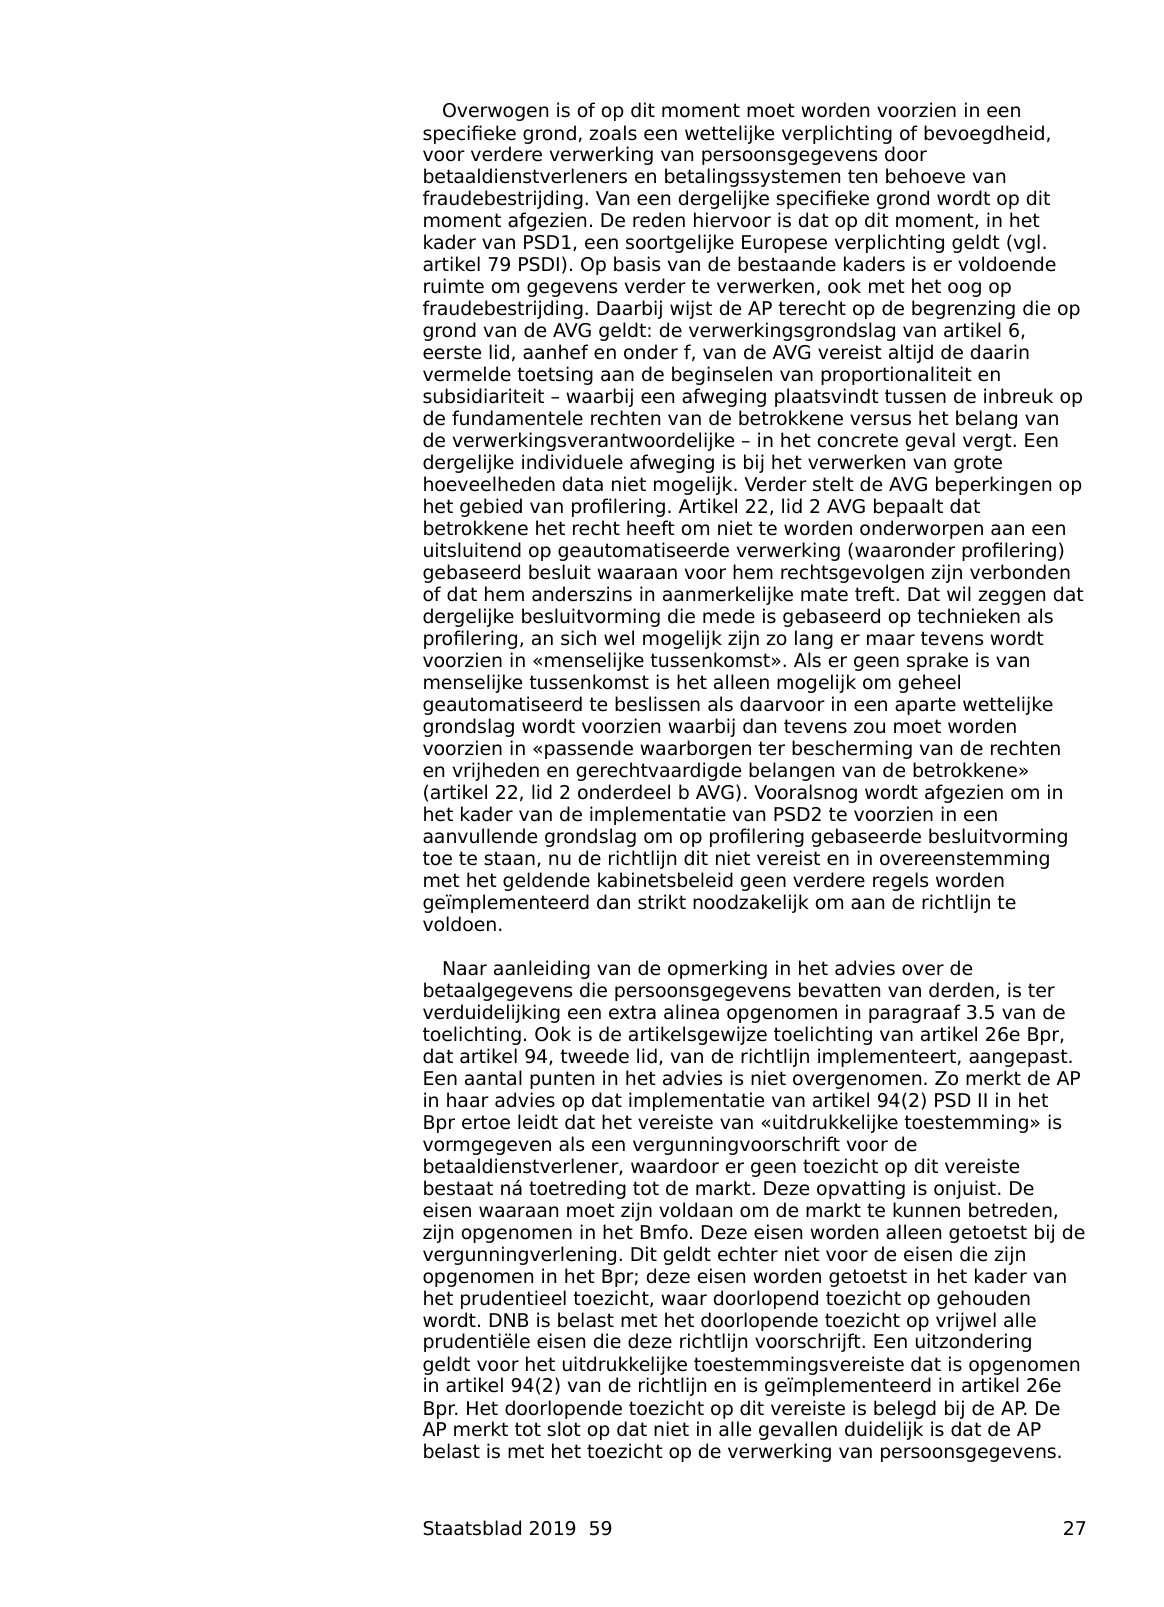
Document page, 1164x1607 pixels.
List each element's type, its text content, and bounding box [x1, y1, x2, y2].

text Naar aanleiding van de opmerking in het advies over de betaalgegevens die persoonsgegevens bevatten van derden, is ter verduidelijking een extra alinea opgenomen in paragraaf 3.5 van de toelichting. Ook is de artikelsgewijze toelichting van artikel 26e Bpr, dat artikel 94, tweede lid, van de richtlijn implementeert, aangepast. Een aantal punten in het advies is niet overgenomen. Zo merkt de AP in haar advies op dat implementatie van artikel 94(2) PSD II in het Bpr ertoe leidt dat het vereiste van «uitdrukkelijke toestemming» is vormgegeven als een vergunningvoorschrift voor de betaaldienstverlener, waardoor er geen toezicht op dit vereiste bestaat ná toetreding tot de markt. Deze opvatting is onjuist. De eisen waaraan moet zijn voldaan om de markt te kunnen betreden, zijn opgenomen in het Bmfo. Deze eisen worden alleen getoetst bij de vergunningverlening. Dit geldt echter niet voor de eisen die zijn opgenomen in het Bpr; deze eisen worden getoetst in het kader van het prudentieel toezicht, waar doorlopend toezicht op gehouden wordt. DNB is belast met het doorlopende toezicht op vrijwel alle prudentiële eisen die deze richtlijn voorschrijft. Een uitzondering geldt voor het uitdrukkelijke toestemmingsvereiste dat is opgenomen in artikel 94(2) van de richtlijn en is geïmplementeerd in artikel 26e Bpr. Het doorlopende toezicht op dit vereiste is belegd bij de AP. De AP merkt tot slot op dat niet in alle gevallen duidelijk is dat de AP belast is met het toezicht op de verwerking van persoonsgegevens. [422, 958, 1087, 1463]
text Overwogen is of op dit moment moet worden voorzien in een specifieke grond, zoals een wettelijke verplichting of bevoegdheid, voor verdere verwerking van persoonsgegevens door betaaldienstverleners en betalingssystemen ten behoeve van fraudebestrijding. Van een dergelijke specifieke grond wordt op dit moment afgezien. De reden hiervoor is dat op dit moment, in het kader van PSD1, een soortgelijke Europese verplichting geldt (vgl. artikel 79 PSDI). Op basis van de bestaande kaders is er voldoende ruimte om gegevens verder te verwerken, ook met het oog op fraudebestrijding. Daarbij wijst de AP terecht op de begrenzing die op grond van de AVG geldt: de verwerkingsgrondslag van artikel 6, eerste lid, aanhef en onder f, van de AVG vereist altijd de daarin vermelde toetsing aan de beginselen van proportionaliteit en subsidiariteit – waarbij een afweging plaatsvindt tussen de inbreuk op de fundamentele rechten van de betrokkene versus het belang van de verwerkingsverantwoordelijke – in het concrete geval vergt. Een dergelijke individuele afweging is bij het verwerken van grote hoeveelheden data niet mogelijk. Verder stelt de AVG beperkingen op het gebied van profilering. Artikel 22, lid 2 AVG bepaalt dat betrokkene het recht heeft om niet te worden onderworpen aan een uitsluitend op geautomatiseerde verwerking (waaronder profilering) gebaseerd besluit waaraan voor hem rechtsgevolgen zijn verbonden of dat hem anderszins in aanmerkelijke mate treft. Dat wil zeggen dat dergelijke besluitvorming die mede is gebaseerd op technieken als profilering, an sich wel mogelijk zijn zo lang er maar tevens wordt voorzien in «menselijke tussenkomst». Als er geen sprake is van menselijke tussenkomst is het alleen mogelijk om geheel geautomatiseerd te beslissen als daarvoor in een aparte wettelijke grondslag wordt voorzien waarbij dan tevens zou moet worden voorzien in «passende waarborgen ter bescherming van de rechten en vrijheden en gerechtvaardigde belangen van de betrokkene» (artikel 22, lid 2 onderdeel b AVG). Vooralsnog wordt afgezien om in het kader van de implementatie van PSD2 te voorzien in een aanvullende grondslag om op profilering gebaseerde besluitvorming toe te staan, nu de richtlijn dit niet vereist en in overeenstemming met het geldende kabinetsbeleid geen verdere regels worden geïmplementeerd dan strikt noodzakelijk om aan de richtlijn te voldoen. [422, 100, 1087, 936]
